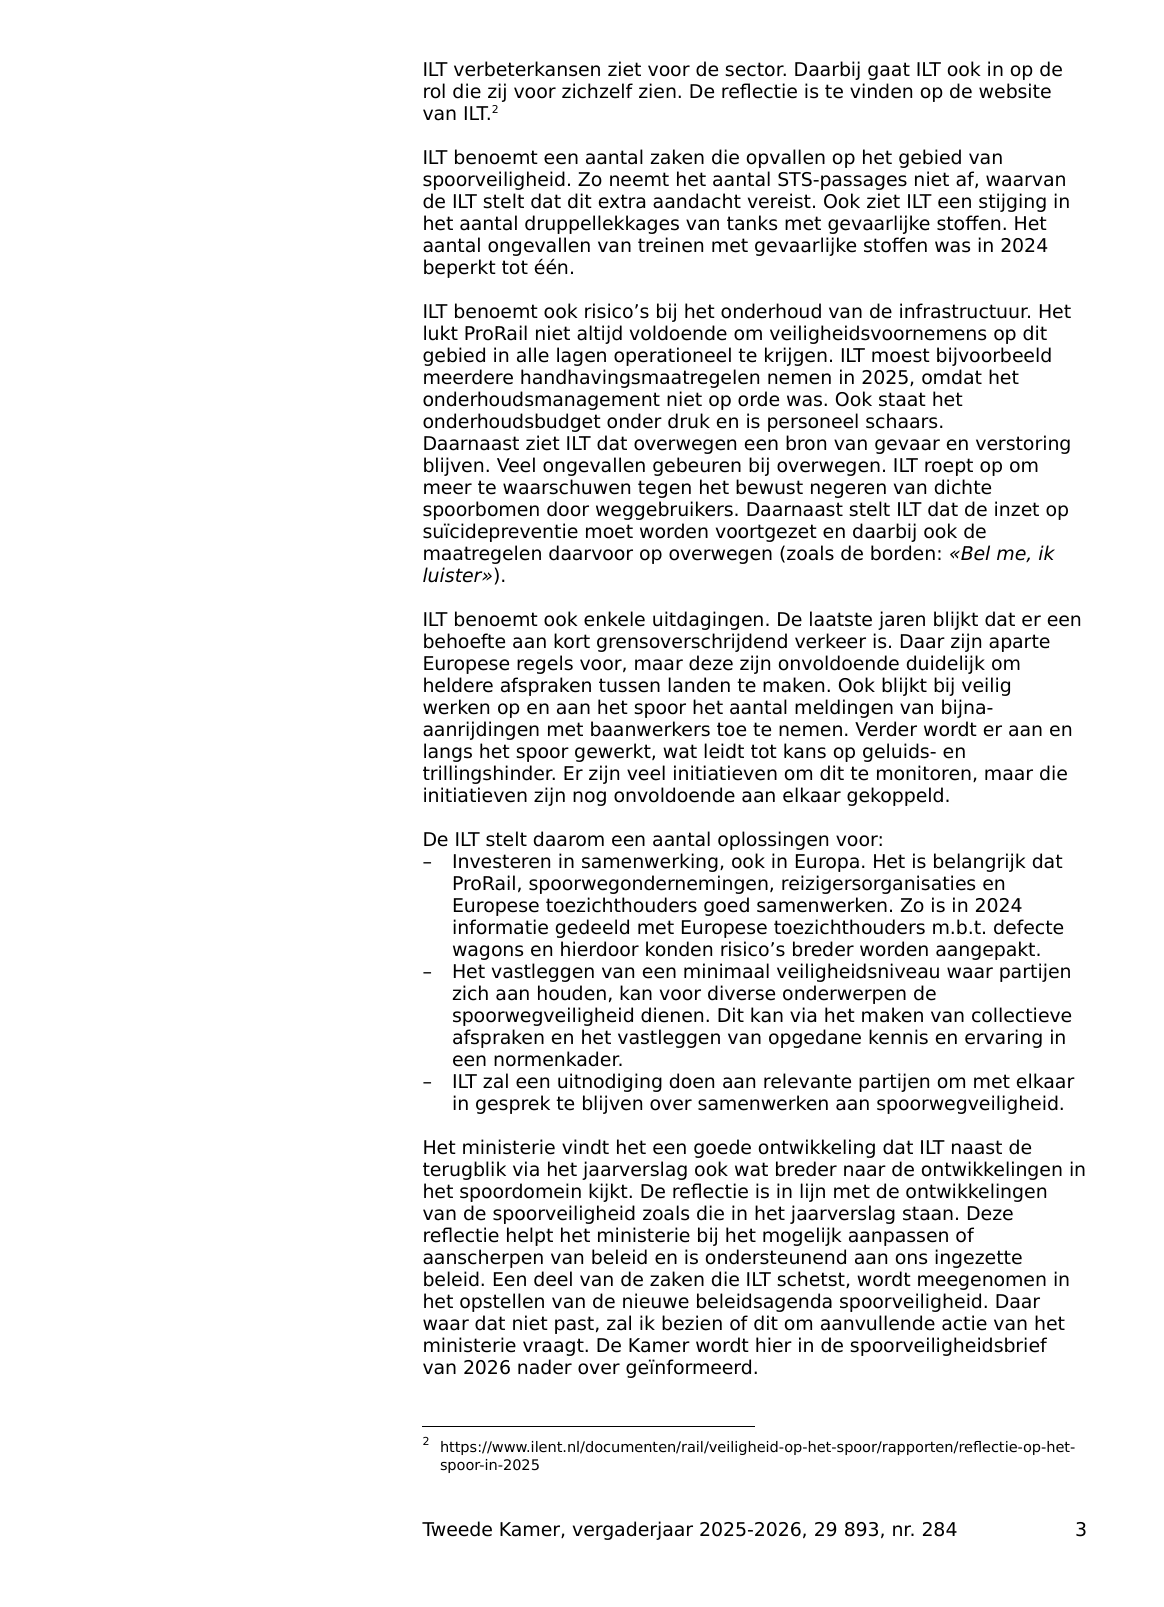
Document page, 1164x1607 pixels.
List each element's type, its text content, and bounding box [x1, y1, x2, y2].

text Daarnaast ziet ILT dat overwegen een bron van gevaar en verstoring blijven. Veel ongevallen gebeuren bij overwegen. ILT roept op om meer te waarschuwen tegen het bewust negeren van dichte spoorbomen door weggebruikers. Daarnaast stelt ILT dat de inzet op suïcidepreventie moet worden voortgezet en daarbij ook de maatregelen daarvoor op overwegen (zoals de borden: «Bel me, ik luister»). [422, 433, 1087, 587]
text ILT benoemt ook enkele uitdagingen. De laatste jaren blijkt dat er een behoefte aan kort grensoverschrijdend verkeer is. Daar zijn aparte Europese regels voor, maar deze zijn onvoldoende duidelijk om heldere afspraken tussen landen te maken. Ook blijkt bij veilig werken op en aan het spoor het aantal meldingen van bijna-aanrijdingen met baanwerkers toe te nemen. Verder wordt er aan en langs het spoor gewerkt, wat leidt tot kans op geluids- en trillingshinder. Er zijn veel initiatieven om dit te monitoren, maar die initiatieven zijn nog onvoldoende aan elkaar gekoppeld. [422, 609, 1087, 807]
text https://www.ilent.nl/documenten/rail/veiligheid-op-het-spoor/rapporten/reflectie-op-het-spoor-in-2025 [422, 1435, 1087, 1474]
text ILT benoemt een aantal zaken die opvallen op het gebied van spoorveiligheid. Zo neemt het aantal STS-passages niet af, waarvan de ILT stelt dat dit extra aandacht vereist. Ook ziet ILT een stijging in het aantal druppellekkages van tanks met gevaarlijke stoffen. Het aantal ongevallen van treinen met gevaarlijke stoffen was in 2024 beperkt tot één. [422, 147, 1087, 279]
text – ILT zal een uitnodiging doen aan relevante partijen om met elkaar in gesprek te blijven over samenwerken aan spoorwegveiligheid. [422, 1071, 1087, 1115]
text ILT verbeterkansen ziet voor de sector. Daarbij gaat ILT ook in op de rol die zij voor zichzelf zien. De reflectie is te vinden op de website van ILT. [422, 59, 1087, 125]
text Het ministerie vindt het een goede ontwikkeling dat ILT naast de terugblik via het jaarverslag ook wat breder naar de ontwikkelingen in het spoordomein kijkt. De reflectie is in lijn met de ontwikkelingen van de spoorveiligheid zoals die in het jaarverslag staan. Deze reflectie helpt het ministerie bij het mogelijk aanpassen of aanscherpen van beleid en is ondersteunend aan ons ingezette beleid. Een deel van de zaken die ILT schetst, wordt meegenomen in het opstellen van de nieuwe beleidsagenda spoorveiligheid. Daar waar dat niet past, zal ik bezien of dit om aanvullende actie van het ministerie vraagt. De Kamer wordt hier in de spoorveiligheidsbrief van 2026 nader over geïnformeerd. [422, 1137, 1087, 1379]
text ILT benoemt ook risico’s bij het onderhoud van de infrastructuur. Het lukt ProRail niet altijd voldoende om veiligheidsvoornemens op dit gebied in alle lagen operationeel te krijgen. ILT moest bijvoorbeeld meerdere handhavingsmaatregelen nemen in 2025, omdat het onderhoudsmanagement niet op orde was. Ook staat het onderhoudsbudget onder druk en is personeel schaars. [422, 301, 1087, 433]
text – Investeren in samenwerking, ook in Europa. Het is belangrijk dat ProRail, spoorwegondernemingen, reizigersorganisaties en Europese toezichthouders goed samenwerken. Zo is in 2024 informatie gedeeld met Europese toezichthouders m.b.t. defecte wagons en hierdoor konden risico’s breder worden aangepakt. [422, 851, 1087, 961]
text – Het vastleggen van een minimaal veiligheidsniveau waar partijen zich aan houden, kan voor diverse onderwerpen de spoorwegveiligheid dienen. Dit kan via het maken van collectieve afspraken en het vastleggen van opgedane kennis en ervaring in een normenkader. [422, 961, 1087, 1071]
text De ILT stelt daarom een aantal oplossingen voor: [422, 829, 1087, 851]
